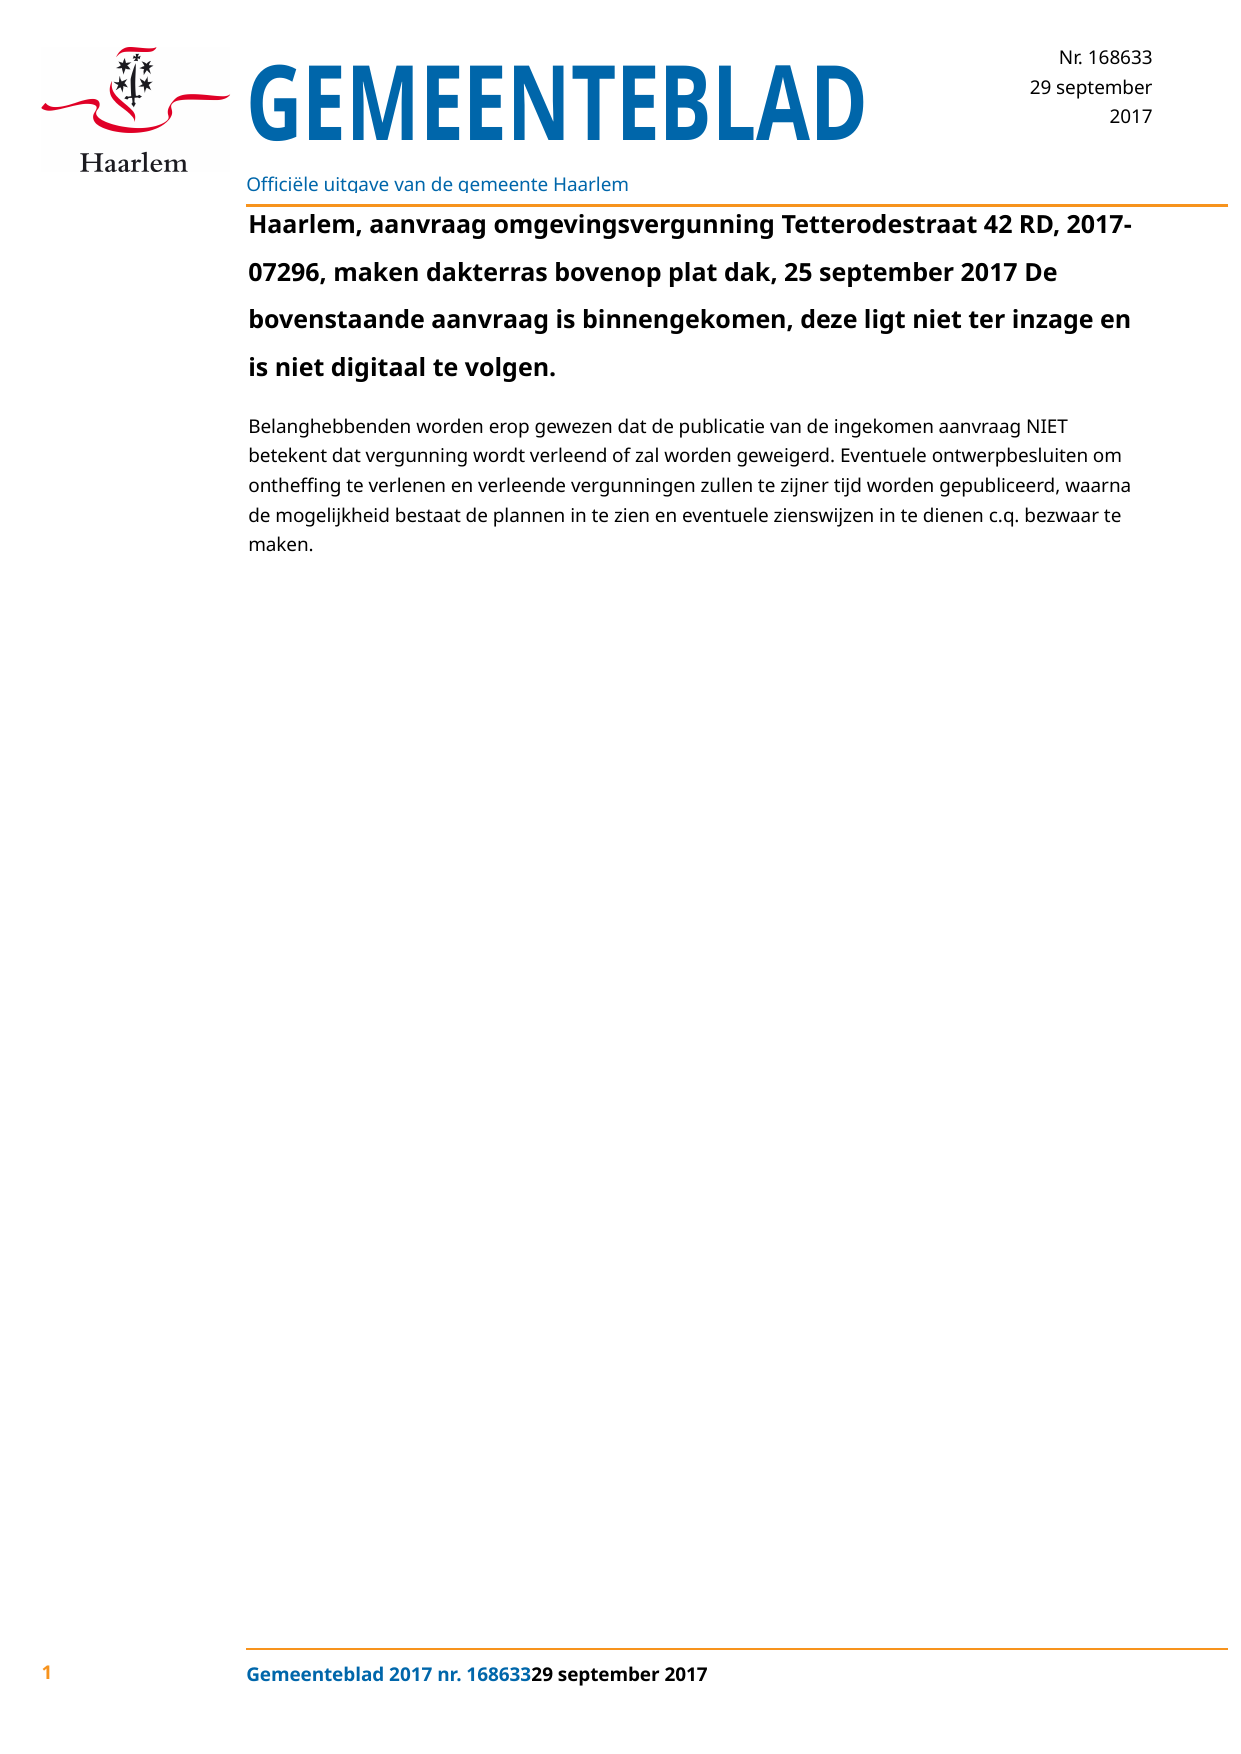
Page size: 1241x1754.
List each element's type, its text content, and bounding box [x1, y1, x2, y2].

text Haarlem, aanvraag omgevingsvergunning Tetterodestraat 42 RD, 2017-07296, maken dakterras bovenop plat dak, 25 september 2017 De bovenstaande aanvraag is binnengekomen, deze ligt niet ter inzage en is niet digitaal te volgen. [248, 207, 1152, 384]
picture [41, 47, 231, 172]
text Belanghebbenden worden erop gewezen dat de publicatie van de ingekomen aanvraag NIET betekent dat vergunning wordt verleend of zal worden geweigerd. Eventuele ontwerpbesluiten om ontheffing te verlenen en verleende vergunningen zullen te zijner tijd worden gepubliceerd, waarna de mogelijkheid bestaat de plannen in te zien en eventuele zienswijzen in te dienen c.q. bezwaar te maken. [248, 413, 1152, 557]
